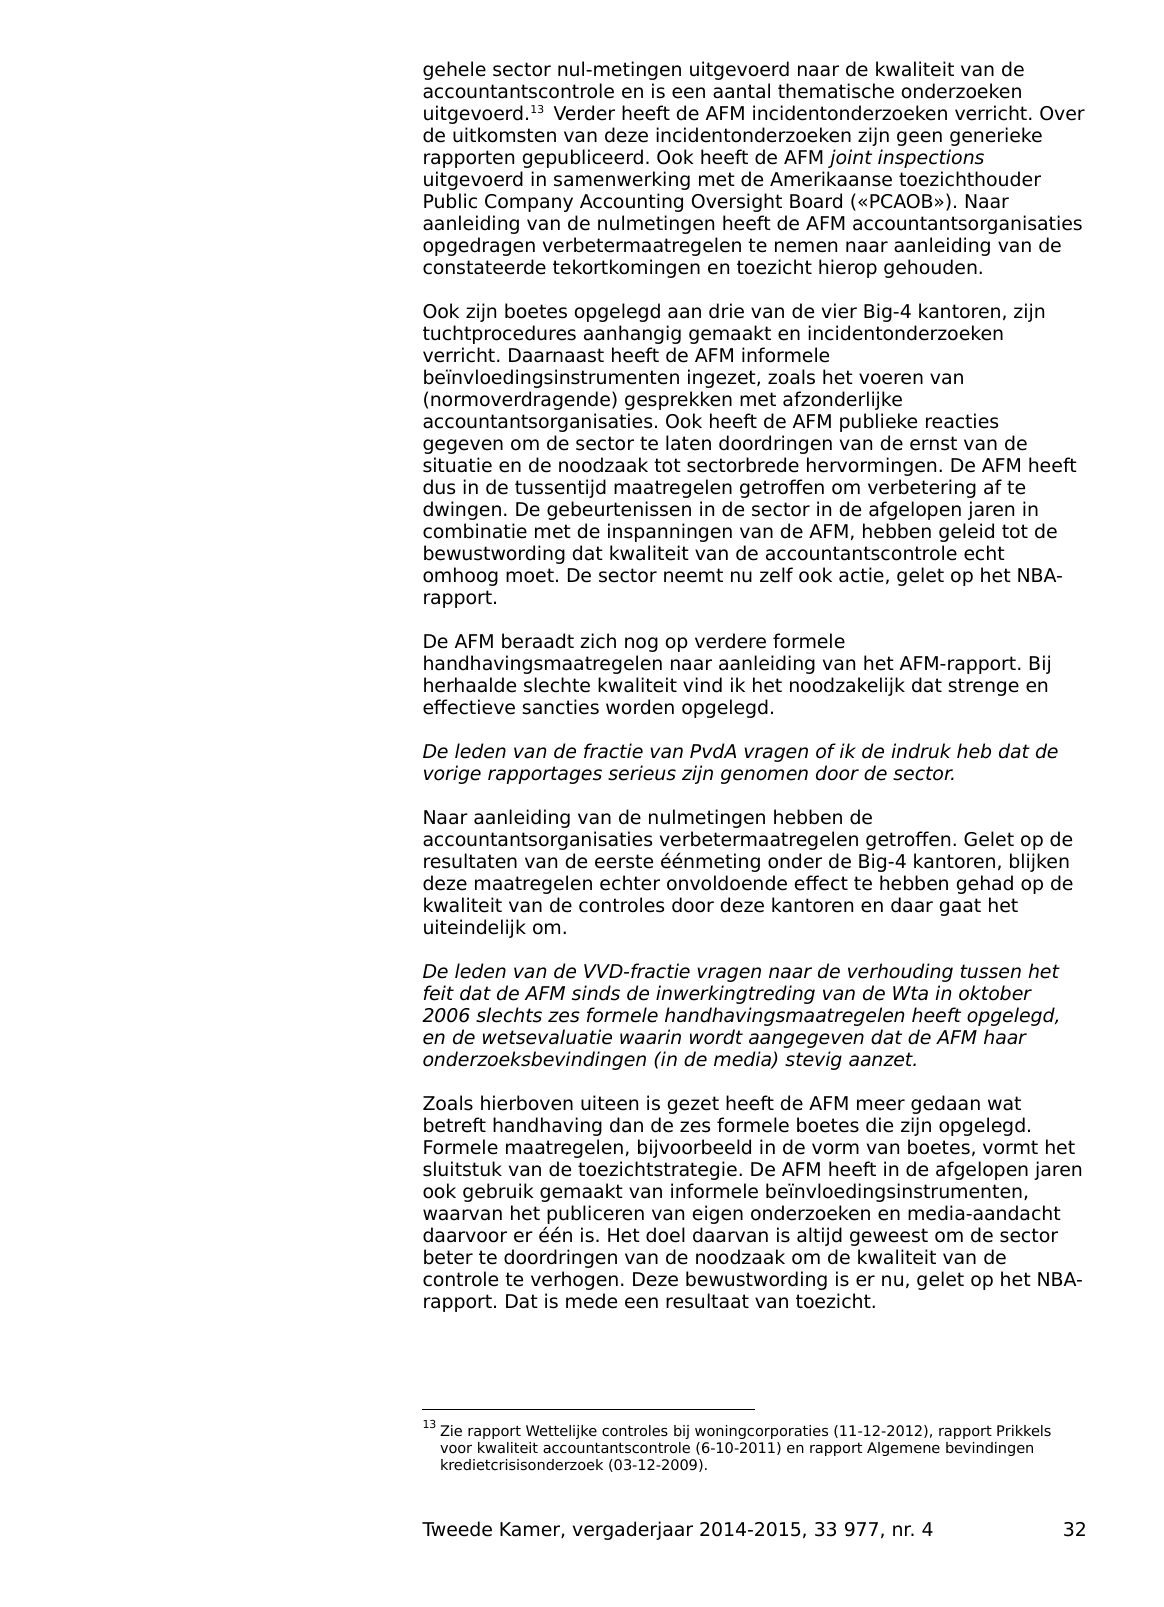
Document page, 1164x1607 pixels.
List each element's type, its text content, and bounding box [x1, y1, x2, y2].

text Ook zijn boetes opgelegd aan drie van de vier Big-4 kantoren, zijn tuchtprocedures aanhangig gemaakt en incidentonderzoeken verricht. Daarnaast heeft de AFM informele beïnvloedingsinstrumenten ingezet, zoals het voeren van (normoverdragende) gesprekken met afzonderlijke accountantsorganisaties. Ook heeft de AFM publieke reacties gegeven om de sector te laten doordringen van de ernst van de situatie en de noodzaak tot sectorbrede hervormingen. De AFM heeft dus in de tussentijd maatregelen getroffen om verbetering af te dwingen. De gebeurtenissen in de sector in de afgelopen jaren in combinatie met de inspanningen van de AFM, hebben geleid tot de bewustwording dat kwaliteit van de accountantscontrole echt omhoog moet. De sector neemt nu zelf ook actie, gelet op het NBA-rapport. [422, 301, 1087, 609]
text De AFM beraadt zich nog op verdere formele handhavingsmaatregelen naar aanleiding van het AFM-rapport. Bij herhaalde slechte kwaliteit vind ik het noodzakelijk dat strenge en effectieve sancties worden opgelegd. [422, 631, 1087, 719]
text gehele sector nul-metingen uitgevoerd naar de kwaliteit van de accountantscontrole en is een aantal thematische onderzoeken uitgevoerd. Verder heeft de AFM incidentonderzoeken verricht. Over de uitkomsten van deze incidentonderzoeken zijn geen generieke rapporten gepubliceerd. Ook heeft de AFM joint inspections uitgevoerd in samenwerking met de Amerikaanse toezichthouder Public Company Accounting Oversight Board («PCAOB»). Naar aanleiding van de nulmetingen heeft de AFM accountantsorganisaties opgedragen verbetermaatregelen te nemen naar aanleiding van de constateerde tekortkomingen en toezicht hierop gehouden. [422, 59, 1087, 279]
text Zoals hierboven uiteen is gezet heeft de AFM meer gedaan wat betreft handhaving dan de zes formele boetes die zijn opgelegd. Formele maatregelen, bijvoorbeeld in de vorm van boetes, vormt het sluitstuk van de toezichtstrategie. De AFM heeft in de afgelopen jaren ook gebruik gemaakt van informele beïnvloedingsinstrumenten, waarvan het publiceren van eigen onderzoeken en media-aandacht daarvoor er één is. Het doel daarvan is altijd geweest om de sector beter te doordringen van de noodzaak om de kwaliteit van de controle te verhogen. Deze bewustwording is er nu, gelet op het NBA-rapport. Dat is mede een resultaat van toezicht. [422, 1093, 1087, 1313]
text Naar aanleiding van de nulmetingen hebben de accountantsorganisaties verbetermaatregelen getroffen. Gelet op de resultaten van de eerste éénmeting onder de Big-4 kantoren, blijken deze maatregelen echter onvoldoende effect te hebben gehad op de kwaliteit van de controles door deze kantoren en daar gaat het uiteindelijk om. [422, 807, 1087, 939]
text Zie rapport Wettelijke controles bij woningcorporaties (11-12-2012), rapport Prikkels voor kwaliteit accountantscontrole (6-10-2011) en rapport Algemene bevindingen kredietcrisisonderzoek (03-12-2009). [422, 1418, 1087, 1474]
text De leden van de VVD-fractie vragen naar de verhouding tussen het feit dat de AFM sinds de inwerkingtreding van de Wta in oktober 2006 slechts zes formele handhavingsmaatregelen heeft opgelegd, en de wetsevaluatie waarin wordt aangegeven dat de AFM haar onderzoeksbevindingen (in de media) stevig aanzet. [422, 961, 1087, 1071]
text De leden van de fractie van PvdA vragen of ik de indruk heb dat de vorige rapportages serieus zijn genomen door de sector. [422, 741, 1087, 785]
